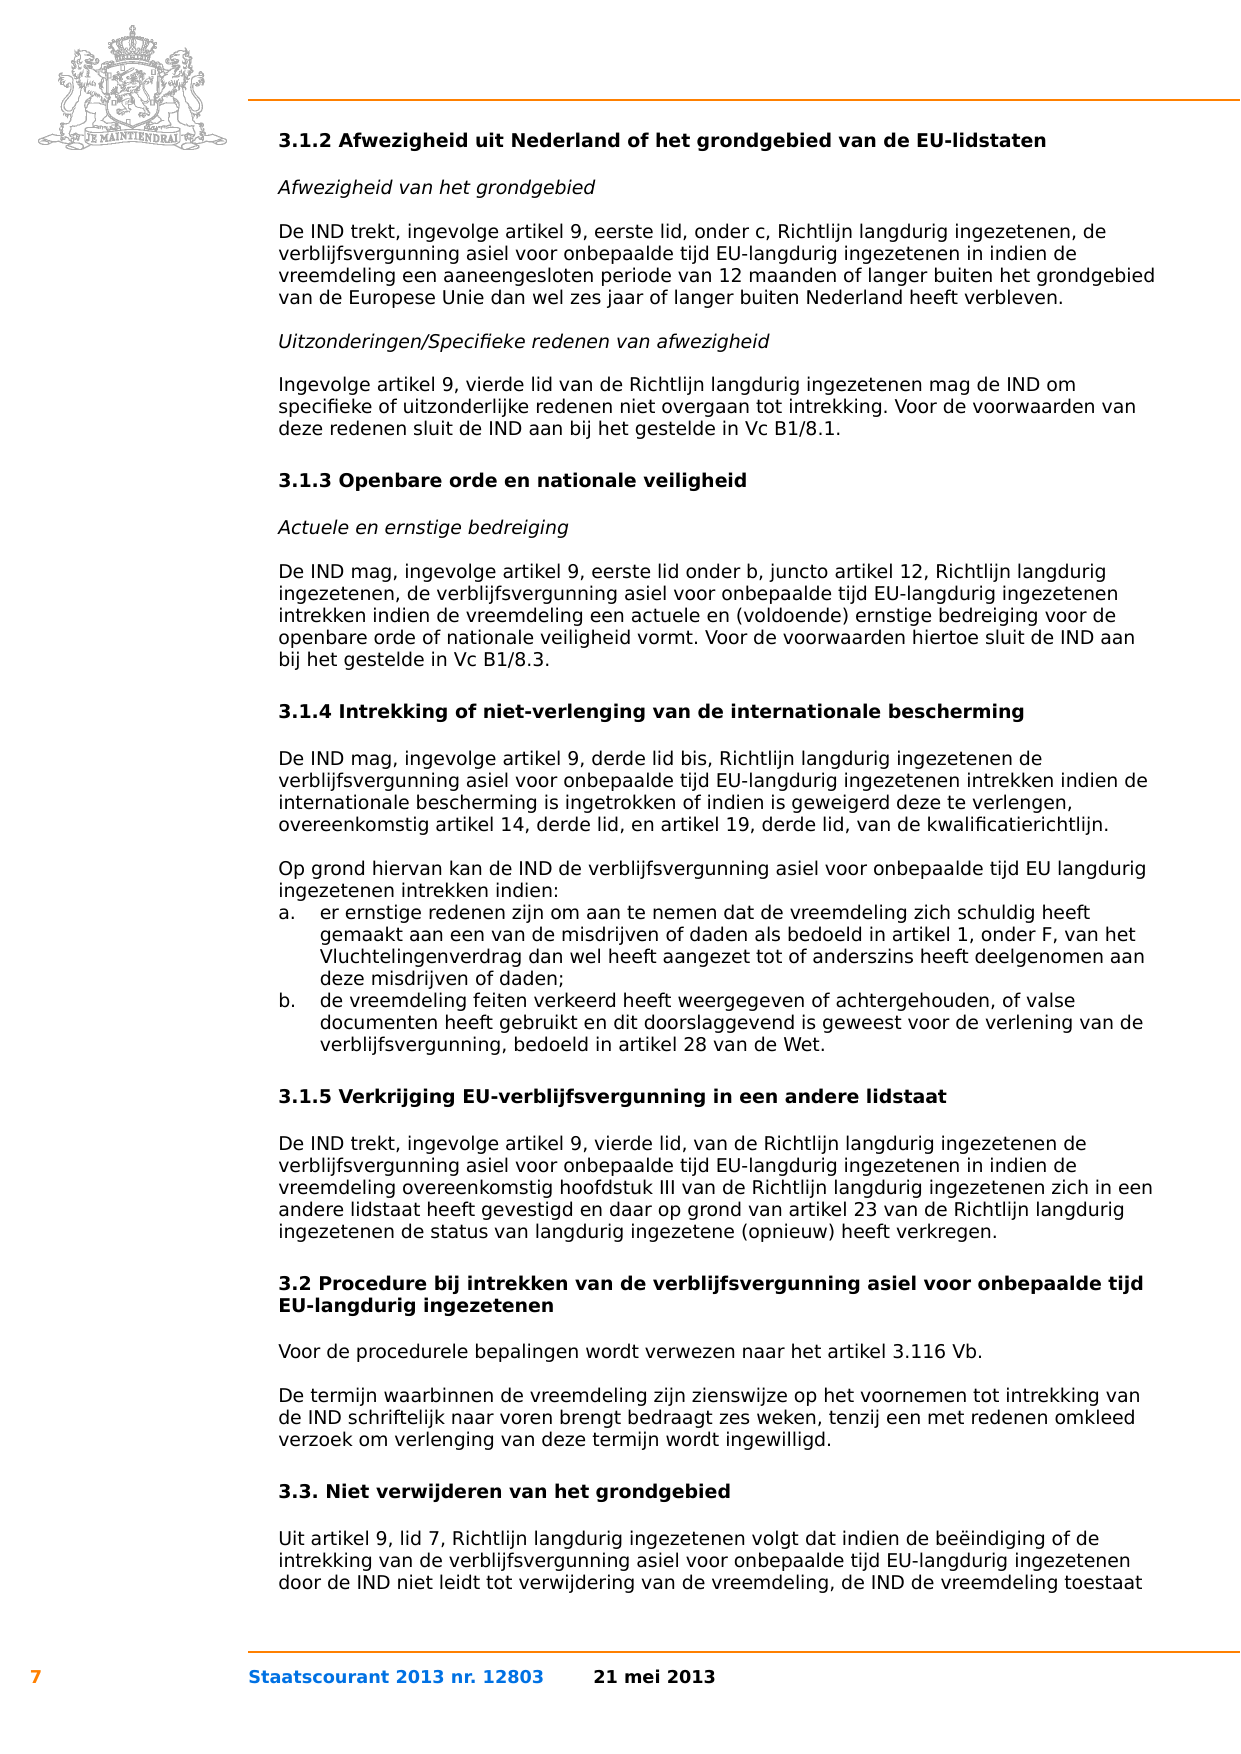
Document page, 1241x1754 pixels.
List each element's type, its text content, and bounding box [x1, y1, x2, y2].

picture [38, 25, 227, 150]
text De IND trekt, ingevolge artikel 9, vierde lid, van de Richtlijn langdurig ingezetenen de verblijfsvergunning asiel voor onbepaalde tijd EU-langdurig ingezetenen in indien de vreemdeling overeenkomstig hoofdstuk III van de Richtlijn langdurig ingezetenen zich in een andere lidstaat heeft gevestigd en daar op grond van artikel 23 van de Richtlijn langdurig ingezetenen de status van langdurig ingezetene (opnieuw) heeft verkregen. [278, 1133, 1163, 1242]
subtitle 3.1.5 Verkrijging EU-verblijfsvergunning in een andere lidstaat [278, 1086, 1163, 1108]
text De IND mag, ingevolge artikel 9, eerste lid onder b, juncto artikel 12, Richtlijn langdurig ingezetenen, de verblijfsvergunning asiel voor onbepaalde tijd EU-langdurig ingezetenen intrekken indien de vreemdeling een actuele en (voldoende) ernstige bedreiging voor de openbare orde of nationale veiligheid vormt. Voor de voorwaarden hiertoe sluit de IND aan bij het gestelde in Vc B1/8.3. [278, 561, 1163, 671]
text b. de vreemdeling feiten verkeerd heeft weergegeven of achtergehouden, of valse documenten heeft gebruikt en dit doorslaggevend is geweest voor de verlening van de verblijfsvergunning, bedoeld in artikel 28 van de Wet. [278, 990, 1163, 1056]
text Voor de procedurele bepalingen wordt verwezen naar het artikel 3.116 Vb. [278, 1341, 1163, 1363]
text Uit artikel 9, lid 7, Richtlijn langdurig ingezetenen volgt dat indien de beëindiging of de intrekking van de verblijfsvergunning asiel voor onbepaalde tijd EU-langdurig ingezetenen door de IND niet leidt tot verwijdering van de vreemdeling, de IND de vreemdeling toestaat [278, 1528, 1163, 1594]
subtitle 3.1.2 Afwezigheid uit Nederland of het grondgebied van de EU-lidstaten [278, 130, 1163, 152]
subtitle 3.1.4 Intrekking of niet-verlenging van de internationale bescherming [278, 701, 1163, 723]
subtitle 3.3. Niet verwijderen van het grondgebied [278, 1481, 1163, 1503]
text De termijn waarbinnen de vreemdeling zijn zienswijze op het voornemen tot intrekking van de IND schriftelijk naar voren brengt bedraagt zes weken, tenzij een met redenen omkleed verzoek om verlenging van deze termijn wordt ingewilligd. [278, 1385, 1163, 1451]
text Ingevolge artikel 9, vierde lid van de Richtlijn langdurig ingezetenen mag de IND om specifieke of uitzonderlijke redenen niet overgaan tot intrekking. Voor de voorwaarden van deze redenen sluit de IND aan bij het gestelde in Vc B1/8.1. [278, 374, 1163, 440]
subtitle 3.1.3 Openbare orde en nationale veiligheid [278, 470, 1163, 492]
subtitle Uitzonderingen/Specifieke redenen van afwezigheid [278, 331, 1163, 352]
text De IND trekt, ingevolge artikel 9, eerste lid, onder c, Richtlijn langdurig ingezetenen, de verblijfsvergunning asiel voor onbepaalde tijd EU-langdurig ingezetenen in indien de vreemdeling een aaneengesloten periode van 12 maanden of langer buiten het grondgebied van de Europese Unie dan wel zes jaar of langer buiten Nederland heeft verbleven. [278, 221, 1163, 309]
subtitle 3.2 Procedure bij intrekken van de verblijfsvergunning asiel voor onbepaalde tijd EU-langdurig ingezetenen [278, 1272, 1163, 1316]
text Op grond hiervan kan de IND de verblijfsvergunning asiel voor onbepaalde tijd EU langdurig ingezetenen intrekken indien: [278, 858, 1163, 902]
text De IND mag, ingevolge artikel 9, derde lid bis, Richtlijn langdurig ingezetenen de verblijfsvergunning asiel voor onbepaalde tijd EU-langdurig ingezetenen intrekken indien de internationale bescherming is ingetrokken of indien is geweigerd deze te verlengen, overeenkomstig artikel 14, derde lid, en artikel 19, derde lid, van de kwalificatierichtlijn. [278, 748, 1163, 836]
subtitle Afwezigheid van het grondgebied [278, 177, 1163, 199]
text a. er ernstige redenen zijn om aan te nemen dat de vreemdeling zich schuldig heeft gemaakt aan een van de misdrijven of daden als bedoeld in artikel 1, onder F, van het Vluchtelingenverdrag dan wel heeft aangezet tot of anderszins heeft deelgenomen aan deze misdrijven of daden; [278, 902, 1163, 990]
subtitle Actuele en ernstige bedreiging [278, 517, 1163, 539]
